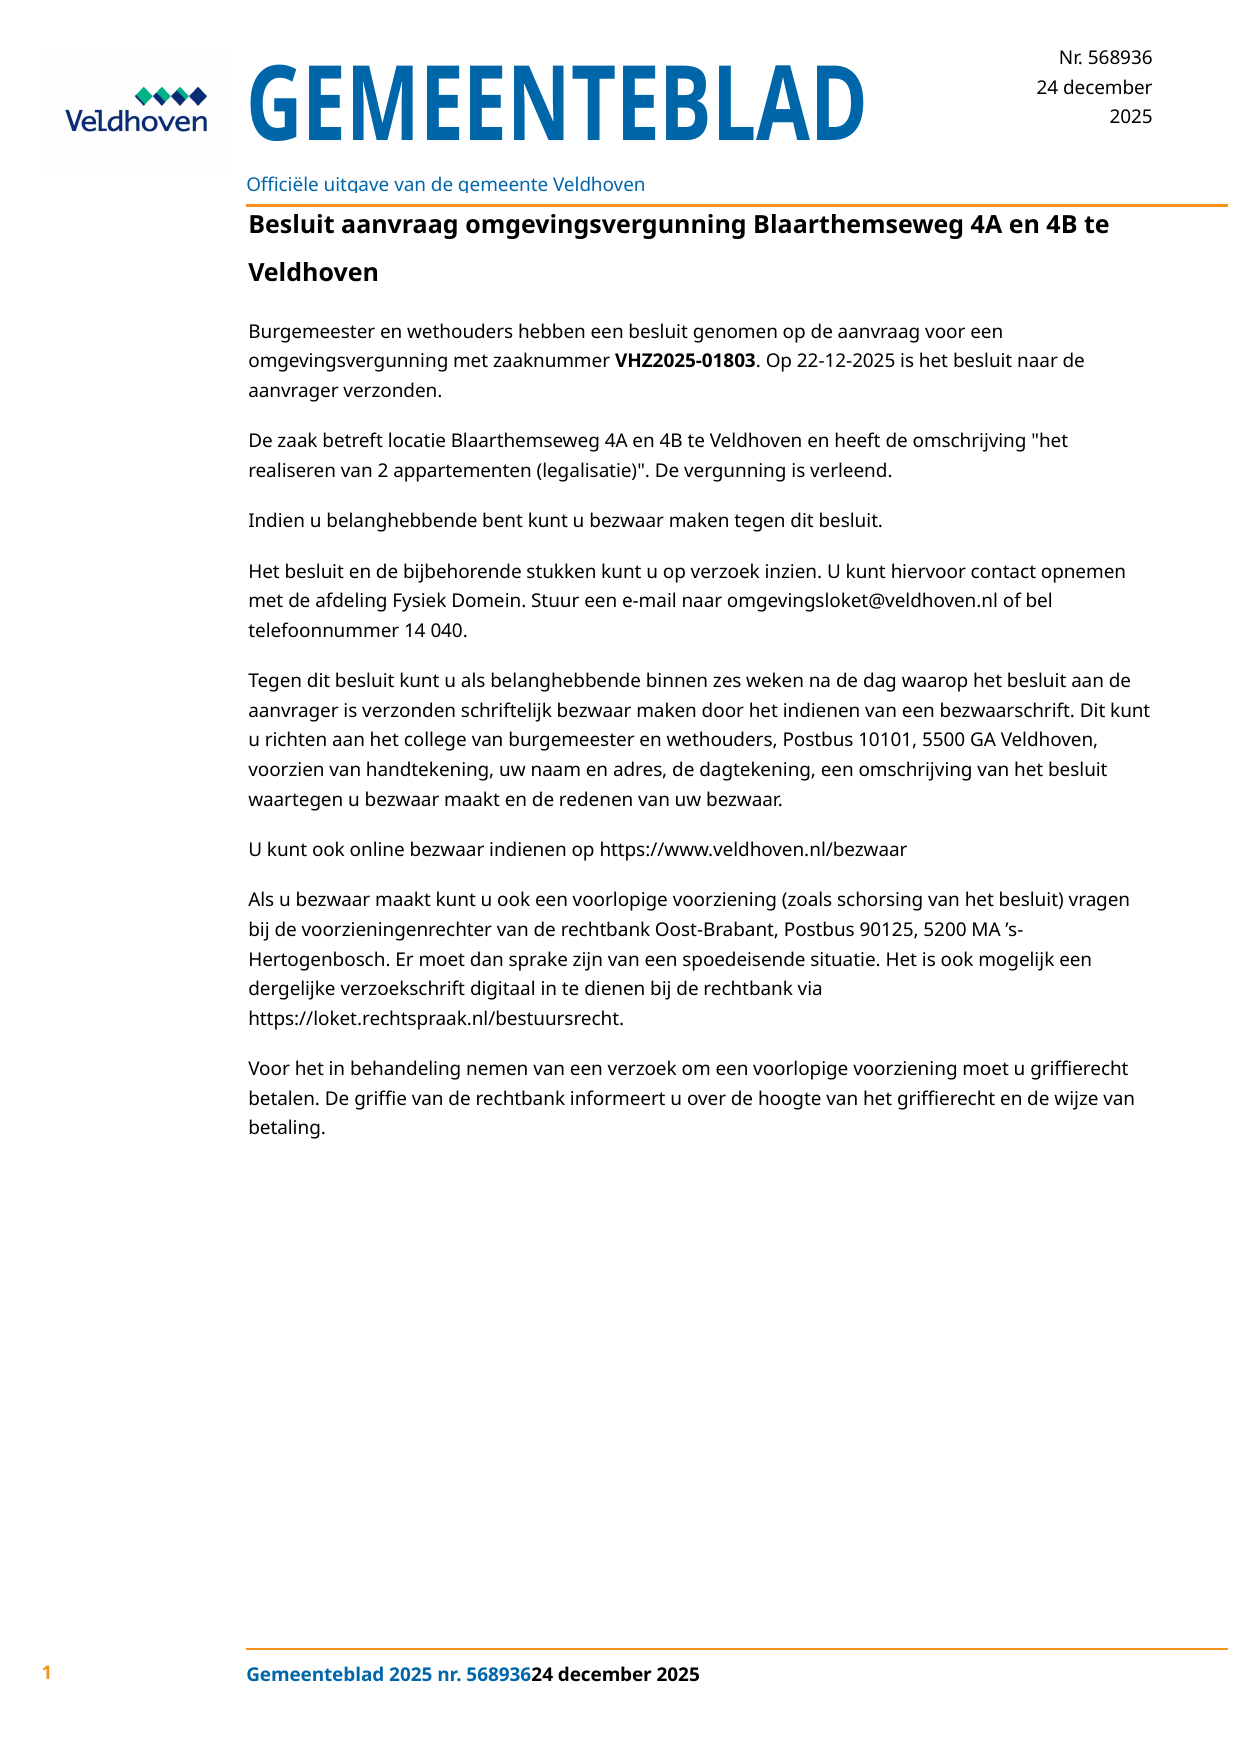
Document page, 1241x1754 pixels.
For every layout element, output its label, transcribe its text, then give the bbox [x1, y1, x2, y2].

text Voor het in behandeling nemen van een verzoek om een voorlopige voorziening moet u griffierecht betalen. De griffie van de rechtbank informeert u over de hoogte van het griffierecht en de wijze van betaling. [248, 1055, 1152, 1140]
text Burgemeester en wethouders hebben een besluit genomen op de aanvraag voor een omgevingsvergunning met zaaknummer VHZ2025-01803. Op 22-12-2025 is het besluit naar de aanvrager verzonden. [248, 318, 1152, 403]
text Als u bezwaar maakt kunt u ook een voorlopige voorziening (zoals schorsing van het besluit) vragen bij de voorzieningenrechter van de rechtbank Oost-Brabant, Postbus 90125, 5200 MA ’s-Hertogenbosch. Er moet dan sprake zijn van een spoedeisende situatie. Het is ook mogelijk een dergelijke verzoekschrift digitaal in te dienen bij de rechtbank via https://loket.rechtspraak.nl/bestuursrecht. [248, 887, 1152, 1031]
text Indien u belanghebbende bent kunt u bezwaar maken tegen dit besluit. [248, 507, 1152, 533]
text Besluit aanvraag omgevingsvergunning Blaarthemseweg 4A en 4B te Veldhoven [248, 207, 1152, 288]
text De zaak betreft locatie Blaarthemseweg 4A en 4B te Veldhoven en heeft de omschrijving "het realiseren van 2 appartementen (legalisatie)". De vergunning is verleend. [248, 427, 1152, 483]
text Het besluit en de bijbehorende stukken kunt u op verzoek inzien. U kunt hiervoor contact opnemen met de afdeling Fysiek Domein. Stuur een e-mail naar omgevingsloket@veldhoven.nl of bel telefoonnummer 14 040. [248, 558, 1152, 643]
text U kunt ook online bezwaar indienen op https://www.veldhoven.nl/bezwaar [248, 836, 1152, 862]
text Tegen dit besluit kunt u als belanghebbende binnen zes weken na de dag waarop het besluit aan de aanvrager is verzonden schriftelijk bezwaar maken door het indienen van een bezwaarschrift. Dit kunt u richten aan het college van burgemeester en wethouders, Postbus 10101, 5500 GA Veldhoven, voorzien van handtekening, uw naam en adres, de dagtekening, een omschrijving van het besluit waartegen u bezwaar maakt en de redenen van uw bezwaar. [248, 667, 1152, 812]
picture [41, 47, 231, 172]
